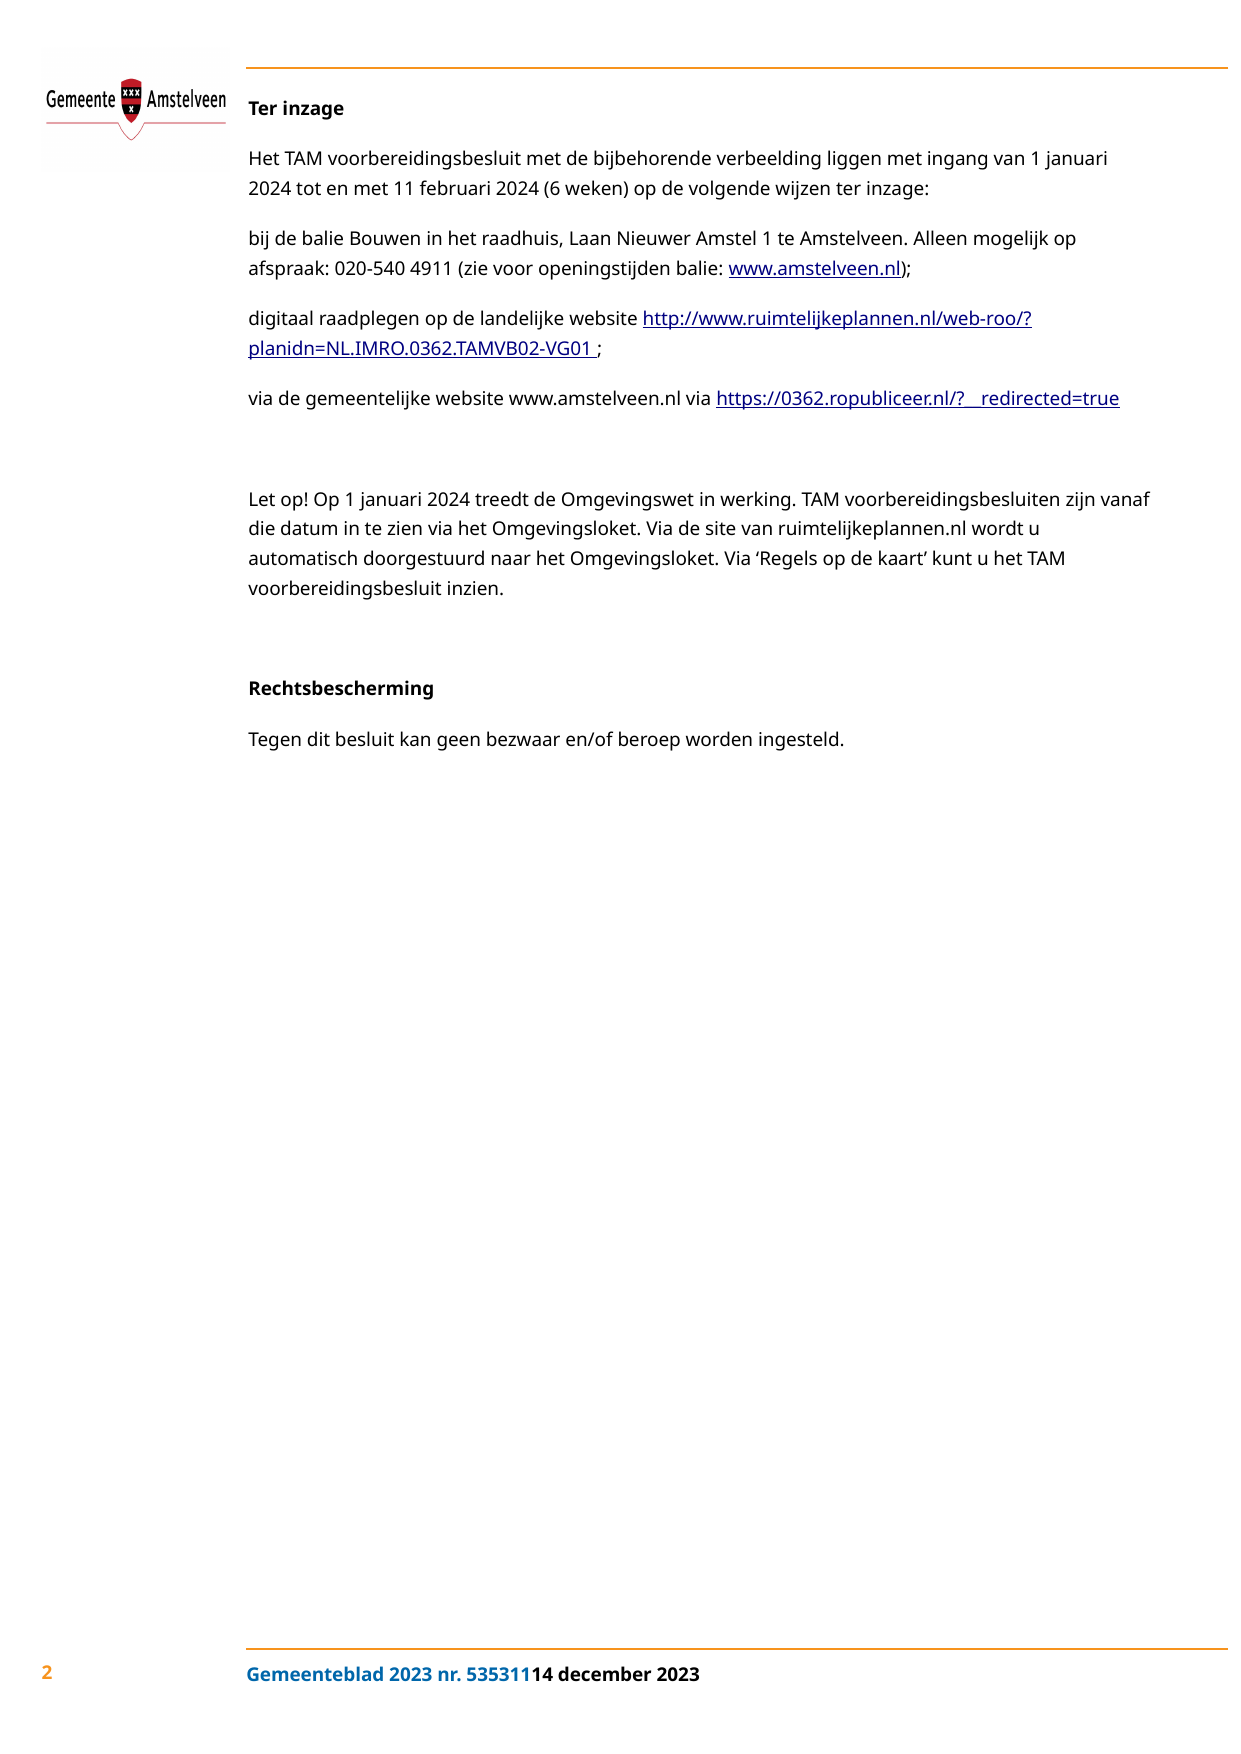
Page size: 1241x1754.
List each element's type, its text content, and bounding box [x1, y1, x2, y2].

text Let op! Op 1 januari 2024 treedt de Omgevingswet in werking. TAM voorbereidingsbesluiten zijn vanaf die datum in te zien via het Omgevingsloket. Via de site van ruimtelijkeplannen.nl wordt u automatisch doorgestuurd naar het Omgevingsloket. Via ‘Regels op de kaart’ kunt u het TAM voorbereidingsbesluit inzien. [248, 486, 1152, 601]
picture [41, 47, 231, 172]
text digitaal raadplegen op de landelijke website http://www.ruimtelijkeplannen.nl/web-roo/?planidn=NL.IMRO.0362.TAMVB02-VG01 ; [248, 305, 1152, 361]
text Rechtsbescherming [248, 676, 1152, 701]
text Tegen dit besluit kan geen bezwaar en/of beroep worden ingesteld. [248, 726, 1152, 752]
text Het TAM voorbereidingsbesluit met de bijbehorende verbeelding liggen met ingang van 1 januari 2024 tot en met 11 februari 2024 (6 weken) op de volgende wijzen ter inzage: [248, 145, 1152, 201]
text via de gemeentelijke website www.amstelveen.nl via https://0362.ropubliceer.nl/?__redirected=true [248, 385, 1152, 411]
text bij de balie Bouwen in het raadhuis, Laan Nieuwer Amstel 1 te Amstelveen. Alleen mogelijk op afspraak: 020-540 4911 (zie voor openingstijden balie: www.amstelveen.nl); [248, 225, 1152, 281]
text Ter inzage [248, 95, 1152, 121]
